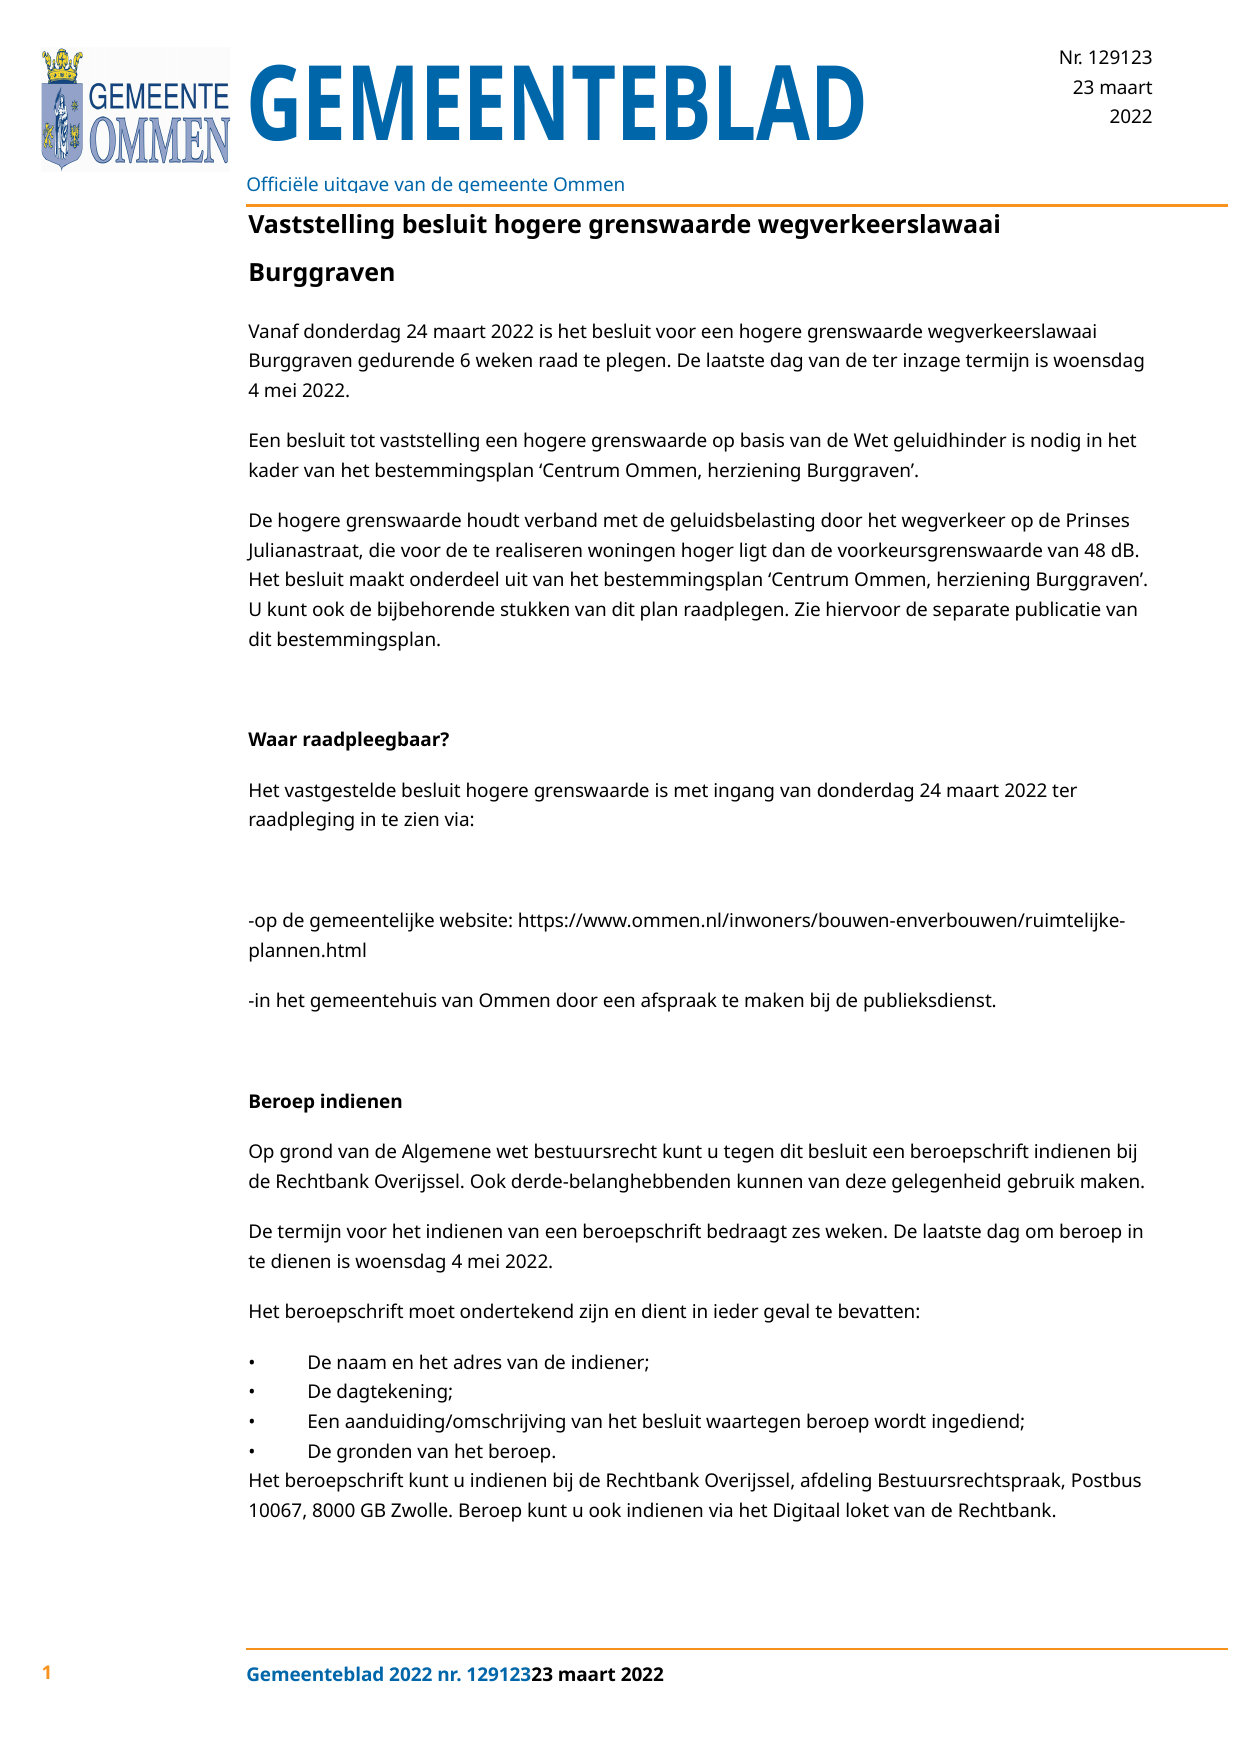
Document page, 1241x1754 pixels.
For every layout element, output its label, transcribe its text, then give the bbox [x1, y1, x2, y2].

list Een aanduiding/omschrijving van het besluit waartegen beroep wordt ingediend; [248, 1408, 1152, 1434]
text Waar raadpleegbaar? [248, 727, 1152, 752]
text Het vastgestelde besluit hogere grenswaarde is met ingang van donderdag 24 maart 2022 ter raadpleging in te zien via: [248, 777, 1152, 832]
text Op grond van de Algemene wet bestuursrecht kunt u tegen dit besluit een beroepschrift indienen bij de Rechtbank Overijssel. Ook derde-belanghebbenden kunnen van deze gelegenheid gebruik maken. [248, 1139, 1152, 1194]
picture [41, 47, 231, 172]
text Een besluit tot vaststelling een hogere grenswaarde op basis van de Wet geluidhinder is nodig in het kader van het bestemmingsplan ‘Centrum Ommen, herziening Burggraven’. [248, 427, 1152, 483]
text Het beroepschrift moet ondertekend zijn en dient in ieder geval te bevatten: [248, 1299, 1152, 1324]
text De hogere grenswaarde houdt verband met de geluidsbelasting door het wegverkeer op de Prinses Julianastraat, die voor de te realiseren woningen hoger ligt dan de voorkeursgrenswaarde van 48 dB. Het besluit maakt onderdeel uit van het bestemmingsplan ‘Centrum Ommen, herziening Burggraven’. U kunt ook de bijbehorende stukken van dit plan raadplegen. Zie hiervoor de separate publicatie van dit bestemmingsplan. [248, 507, 1152, 652]
text -op de gemeentelijke website: https://www.ommen.nl/inwoners/bouwen-enverbouwen/ruimtelijke-plannen.html [248, 907, 1152, 963]
list De gronden van het beroep. [248, 1438, 1152, 1464]
text Vaststelling besluit hogere grenswaarde wegverkeerslawaai Burggraven [248, 207, 1152, 288]
text Het beroepschrift kunt u indienen bij de Rechtbank Overijssel, afdeling Bestuursrechtspraak, Postbus 10067, 8000 GB Zwolle. Beroep kunt u ook indienen via het Digitaal loket van de Rechtbank. [248, 1467, 1152, 1523]
text Vanaf donderdag 24 maart 2022 is het besluit voor een hogere grenswaarde wegverkeerslawaai Burggraven gedurende 6 weken raad te plegen. De laatste dag van de ter inzage termijn is woensdag 4 mei 2022. [248, 318, 1152, 403]
list De dagtekening; [248, 1379, 1152, 1404]
text Beroep indienen [248, 1088, 1152, 1114]
text De termijn voor het indienen van een beroepschrift bedraagt zes weken. De laatste dag om beroep in te dienen is woensdag 4 mei 2022. [248, 1219, 1152, 1274]
list De naam en het adres van de indiener; [248, 1349, 1152, 1375]
text -in het gemeentehuis van Ommen door een afspraak te maken bij de publieksdienst. [248, 987, 1152, 1013]
